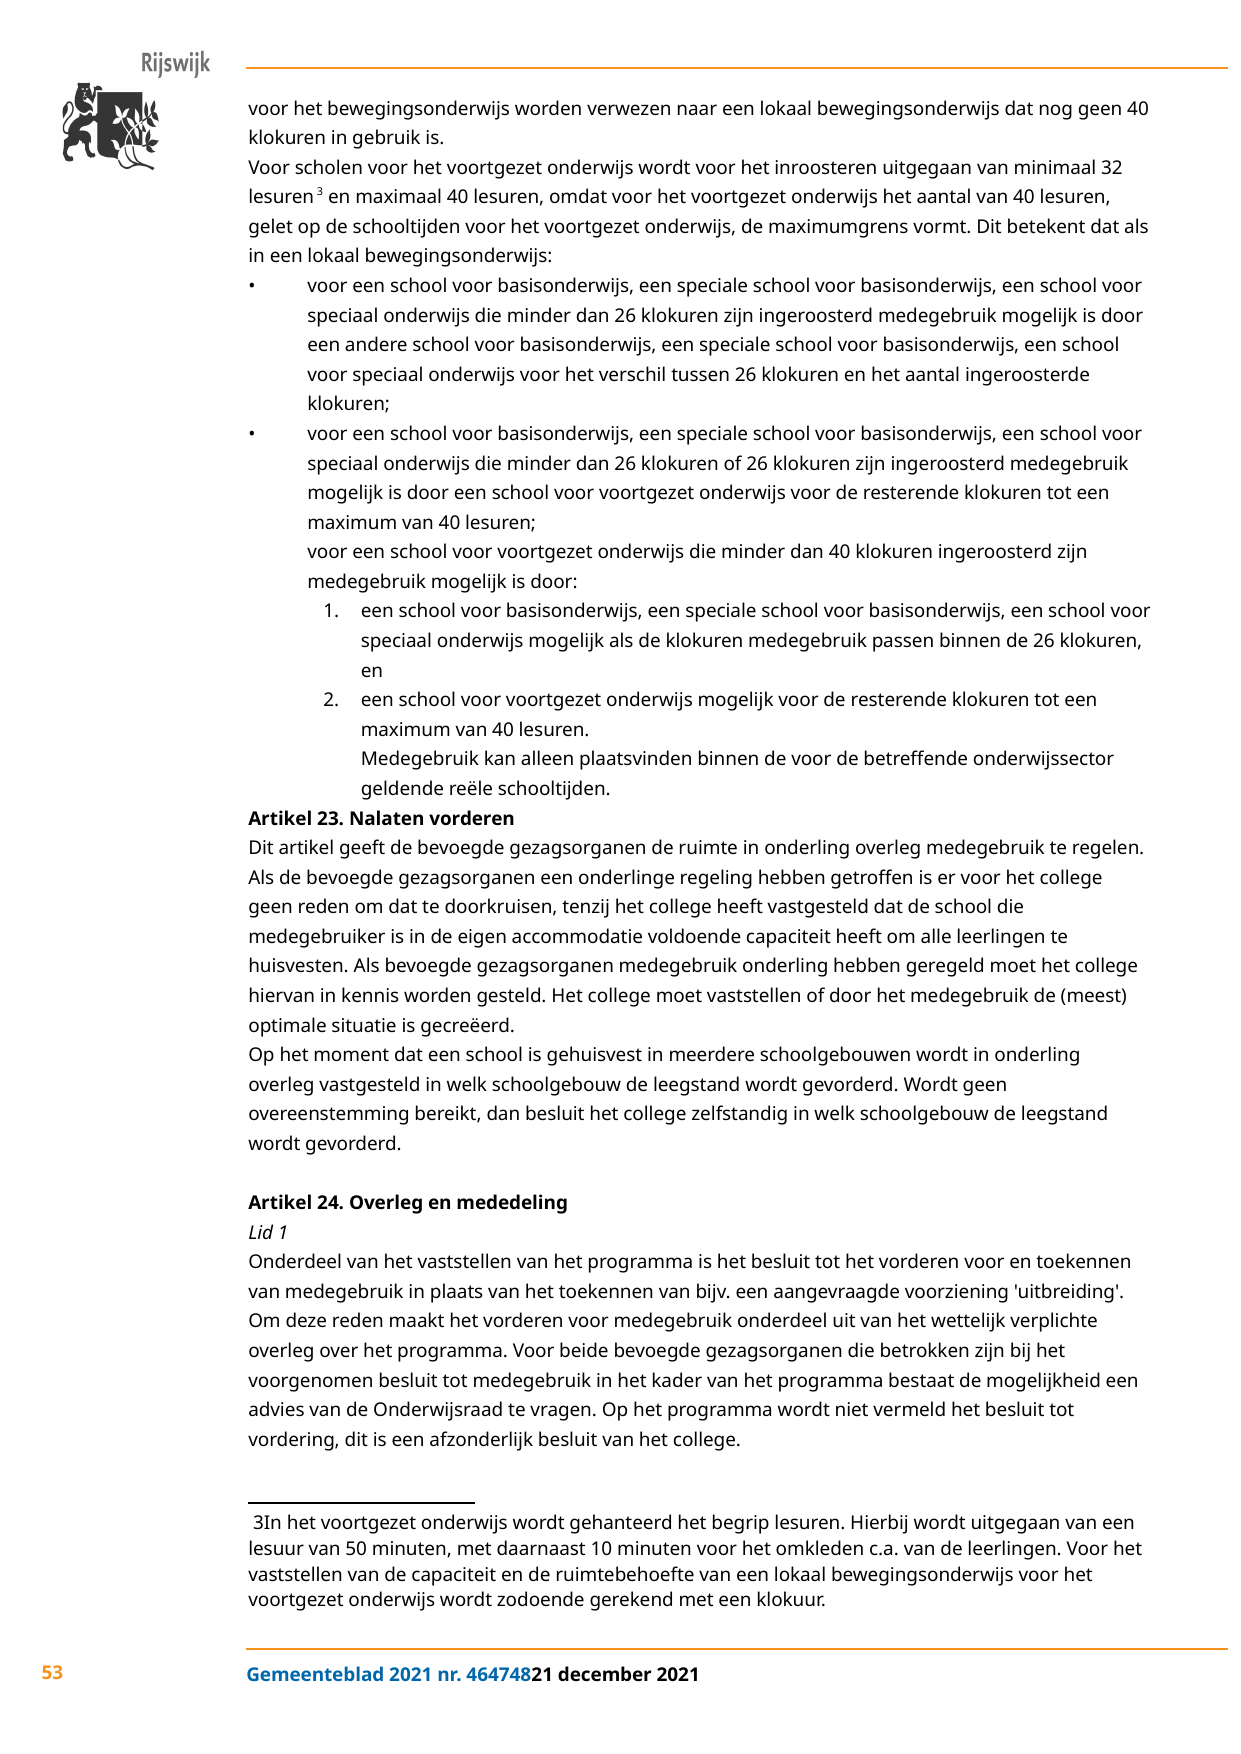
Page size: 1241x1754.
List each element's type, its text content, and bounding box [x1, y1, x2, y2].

text Artikel 24. Overleg en mededeling [248, 1189, 1152, 1215]
text Onderdeel van het vaststellen van het programma is het besluit tot het vorderen voor en toekennen van medegebruik in plaats van het toekennen van bijv. een aangevraagde voorziening 'uitbreiding'. Om deze reden maakt het vorderen voor medegebruik onderdeel uit van het wettelijk verplichte overleg over het programma. Voor beide bevoegde gezagsorganen die betrokken zijn bij het voorgenomen besluit tot medegebruik in het kader van het programma bestaat de mogelijkheid een advies van de Onderwijsraad te vragen. Op het programma wordt niet vermeld het besluit tot vordering, dit is een afzonderlijk besluit van het college. [248, 1248, 1152, 1452]
text Dit artikel geeft de bevoegde gezagsorganen de ruimte in onderling overleg medegebruik te regelen. Als de bevoegde gezagsorganen een onderlinge regeling hebben getroffen is er voor het college geen reden om dat te doorkruisen, tenzij het college heeft vastgesteld dat de school die medegebruiker is in de eigen accommodatie voldoende capaciteit heeft om alle leerlingen te huisvesten. Als bevoegde gezagsorganen medegebruik onderling hebben geregeld moet het college hiervan in kennis worden gesteld. Het college moet vaststellen of door het medegebruik de (meest) optimale situatie is gecreëerd. [248, 834, 1152, 1038]
list voor een school voor basisonderwijs, een speciale school voor basisonderwijs, een school voor speciaal onderwijs die minder dan 26 klokuren zijn ingeroosterd medegebruik mogelijk is door een andere school voor basisonderwijs, een speciale school voor basisonderwijs, een school voor speciaal onderwijs voor het verschil tussen 26 klokuren en het aantal ingeroosterde klokuren; [248, 272, 1152, 416]
text Voor scholen voor het voortgezet onderwijs wordt voor het inroosteren uitgegaan van minimaal 32 lesuren en maximaal 40 lesuren, omdat voor het voortgezet onderwijs het aantal van 40 lesuren, gelet op de schooltijden voor het voortgezet onderwijs, de maximumgrens vormt. Dit betekent dat als in een lokaal bewegingsonderwijs: [248, 154, 1152, 268]
list voor een school voor basisonderwijs, een speciale school voor basisonderwijs, een school voor speciaal onderwijs die minder dan 26 klokuren of 26 klokuren zijn ingeroosterd medegebruik mogelijk is door een school voor voortgezet onderwijs voor de resterende klokuren tot een maximum van 40 lesuren; [248, 420, 1152, 535]
picture [41, 47, 231, 172]
text In het voortgezet onderwijs wordt gehanteerd het begrip lesuren. Hierbij wordt uitgegaan van een lesuur van 50 minuten, met daarnaast 10 minuten voor het omkleden c.a. van de leerlingen. Voor het vaststellen van de capaciteit en de ruimtebehoefte van een lokaal bewegingsonderwijs voor het voortgezet onderwijs wordt zodoende gerekend met een klokuur. [248, 1509, 1152, 1612]
text voor het bewegingsonderwijs worden verwezen naar een lokaal bewegingsonderwijs dat nog geen 40 klokuren in gebruik is. [248, 95, 1152, 150]
list een school voor voortgezet onderwijs mogelijk voor de resterende klokuren tot een maximum van 40 lesuren. [323, 686, 1152, 742]
text Op het moment dat een school is gehuisvest in meerdere schoolgebouwen wordt in onderling overleg vastgesteld in welk schoolgebouw de leegstand wordt gevorderd. Wordt geen overeenstemming bereikt, dan besluit het college zelfstandig in welk schoolgebouw de leegstand wordt gevorderd. [248, 1041, 1152, 1156]
list Medegebruik kan alleen plaatsvinden binnen de voor de betreffende onderwijssector geldende reële schooltijden. [323, 746, 1152, 801]
list een school voor basisonderwijs, een speciale school voor basisonderwijs, een school voor speciaal onderwijs mogelijk als de klokuren medegebruik passen binnen de 26 klokuren, en [323, 598, 1152, 683]
text Artikel 23. Nalaten vorderen [248, 805, 1152, 831]
list voor een school voor voortgezet onderwijs die minder dan 40 klokuren ingeroosterd zijn medegebruik mogelijk is door: [248, 538, 1152, 594]
text Lid 1 [248, 1219, 1152, 1245]
